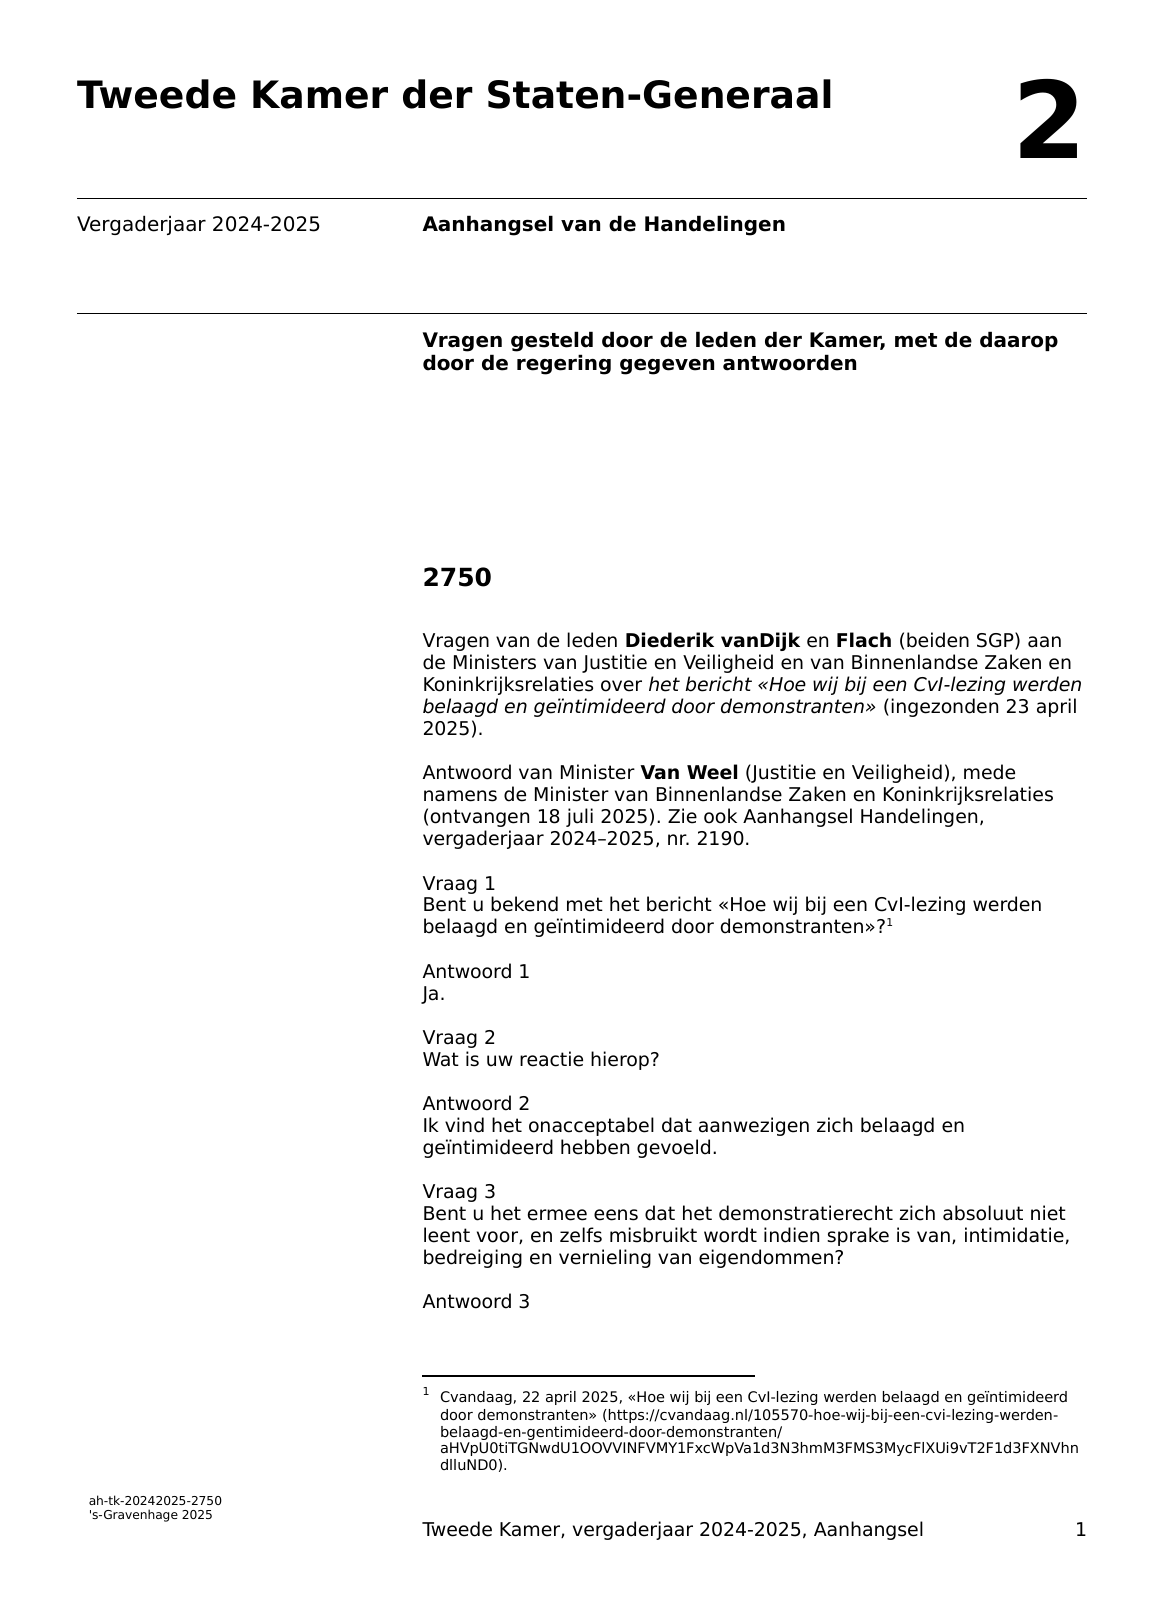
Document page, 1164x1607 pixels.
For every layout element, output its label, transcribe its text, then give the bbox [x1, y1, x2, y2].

table_header 2 [886, 59, 1087, 198]
text Vraag 3 [422, 1181, 1087, 1203]
text 2750 [422, 563, 1087, 592]
text Ja. [422, 982, 1087, 1004]
text Ik vind het onacceptabel dat aanwezigen zich belaagd en geïntimideerd hebben gevoeld. [422, 1115, 1087, 1159]
text Wat is uw reactie hierop? [422, 1049, 1087, 1071]
text Bent u het ermee eens dat het demonstratierecht zich absoluut niet leent voor, en zelfs misbruikt wordt indien sprake is van, intimidatie, bedreiging en vernieling van eigendommen? [422, 1203, 1087, 1269]
text ah-tk-20242025-2750 [88, 1494, 323, 1508]
table_cell Vergaderjaar 2024-2025 [77, 199, 422, 313]
text Antwoord van Minister Van Weel (Justitie en Veiligheid), mede namens de Minister van Binnenlandse Zaken en Koninkrijksrelaties (ontvangen 18 juli 2025). Zie ook Aanhangsel Handelingen, vergaderjaar 2024–2025, nr. 2190. [422, 762, 1087, 850]
table_cell Aanhangsel van de Handelingen [422, 199, 1087, 313]
text Antwoord 3 [422, 1291, 1087, 1313]
text Vraag 1 [422, 872, 1087, 894]
text Vragen van de leden Diederik vanDijk en Flach (beiden SGP) aan de Ministers van Justitie en Veiligheid en van Binnenlandse Zaken en Koninkrijksrelaties over het bericht «Hoe wij bij een CvI-lezing werden belaagd en geïntimideerd door demonstranten» (ingezonden 23 april 2025). [422, 630, 1087, 740]
text Cvandaag, 22 april 2025, «Hoe wij bij een CvI-lezing werden belaagd en geïntimideerd door demonstranten» (https://cvandaag.nl/105570-hoe-wij-bij-een-cvi-lezing-werden-belaagd-en-gentimideerd-door-demonstranten/aHVpU0tiTGNwdU1OOVVINFVMY1FxcWpVa1d3N3hmM3FMS3MycFlXUi9vT2F1d3FXNVhndlluND0). [422, 1385, 1087, 1474]
text Vraag 2 [422, 1027, 1087, 1049]
table_cell Vragen gesteld door de leden der Kamer, met de daarop door de regering gegeven antwoorden [422, 314, 1087, 375]
text Antwoord 1 [422, 961, 1087, 982]
table_cell [77, 314, 422, 375]
text Bent u bekend met het bericht «Hoe wij bij een CvI-lezing werden belaagd en geïntimideerd door demonstranten»? [422, 894, 1087, 938]
text 's-Gravenhage 2025 [88, 1508, 323, 1522]
text Antwoord 2 [422, 1093, 1087, 1115]
table_header Tweede Kamer der Staten-Generaal [77, 59, 886, 198]
